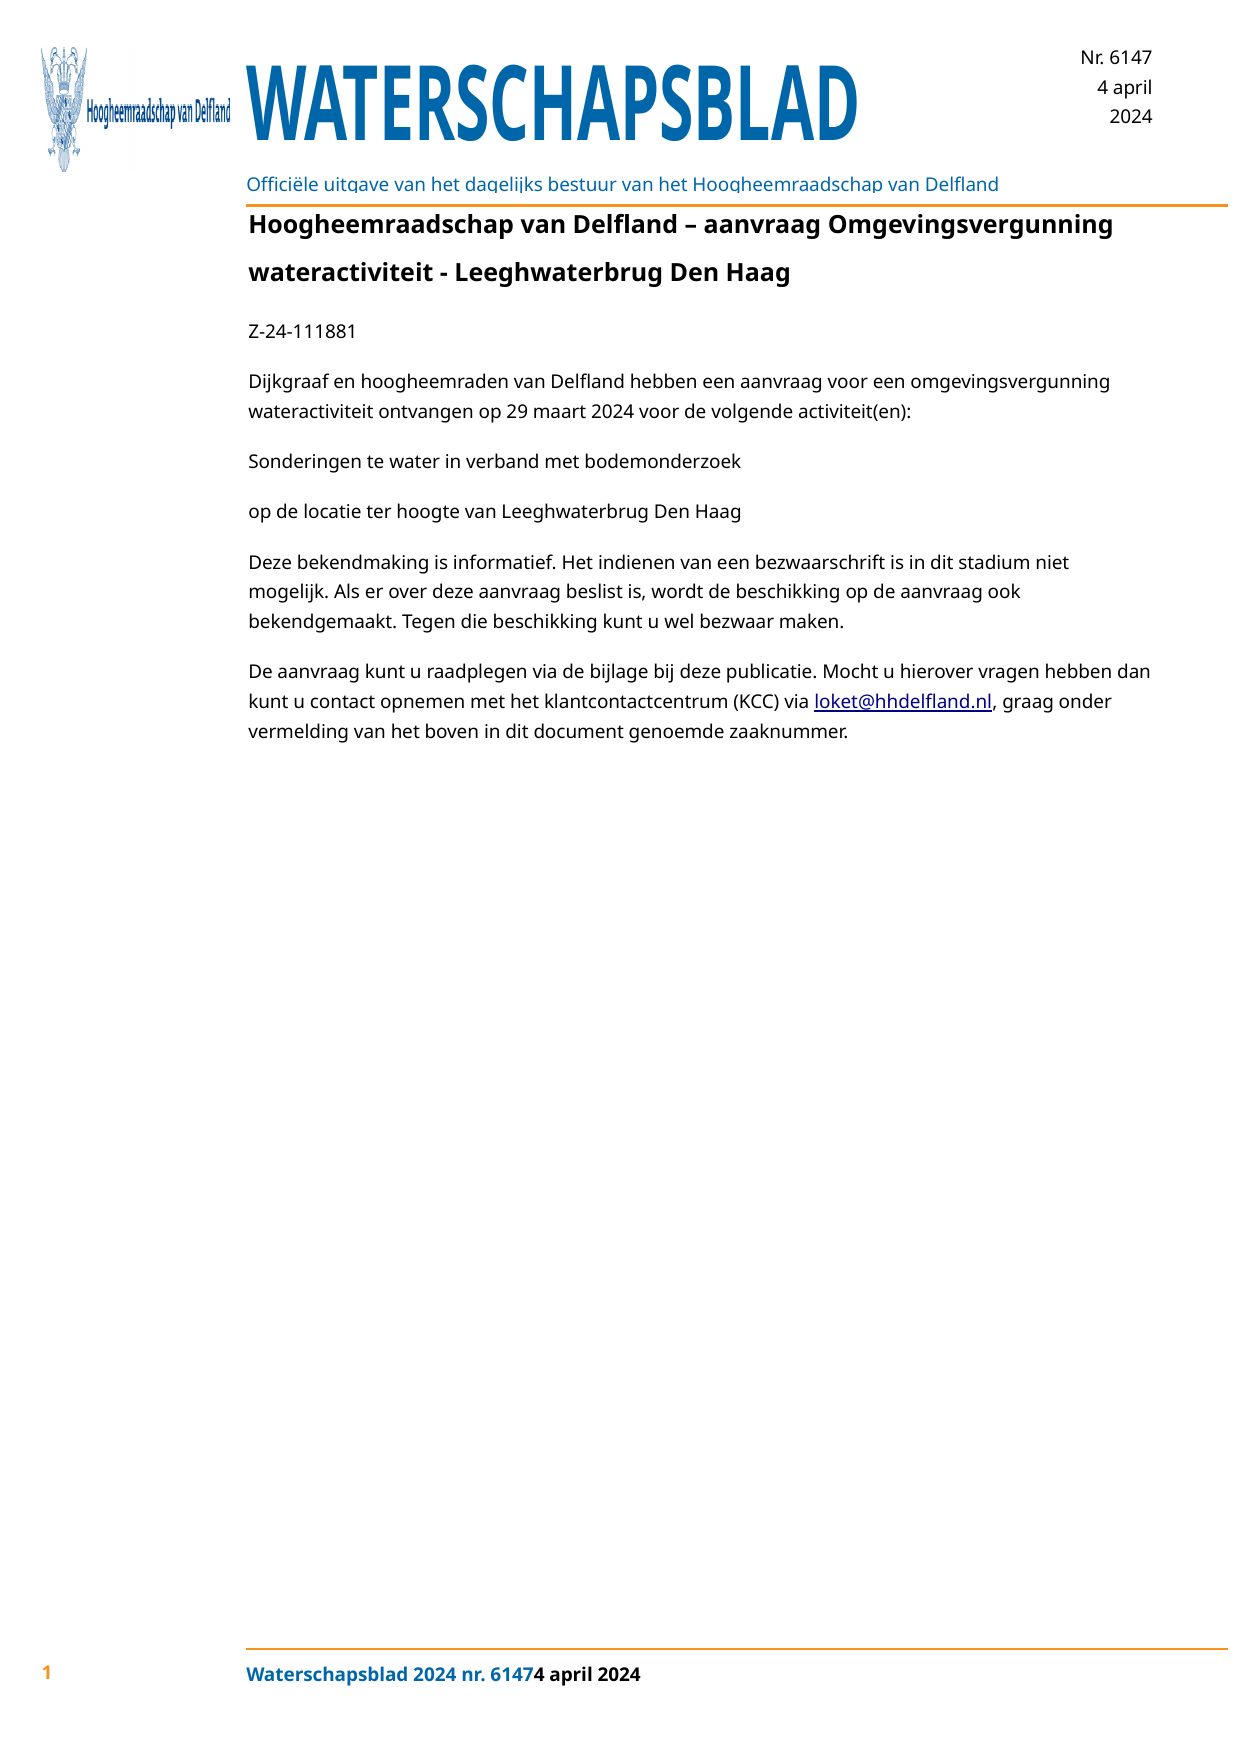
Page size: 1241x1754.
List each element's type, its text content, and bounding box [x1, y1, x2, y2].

text Hoogheemraadschap van Delfland – aanvraag Omgevingsvergunning wateractiviteit - Leeghwaterbrug Den Haag [248, 207, 1152, 288]
text Deze bekendmaking is informatief. Het indienen van een bezwaarschrift is in dit stadium niet mogelijk. Als er over deze aanvraag beslist is, wordt de beschikking op de aanvraag ook bekendgemaakt. Tegen die beschikking kunt u wel bezwaar maken. [248, 549, 1152, 634]
picture [41, 47, 231, 172]
text De aanvraag kunt u raadplegen via de bijlage bij deze publicatie. Mocht u hierover vragen hebben dan kunt u contact opnemen met het klantcontactcentrum (KCC) via loket@hhdelfland.nl, graag onder vermelding van het boven in dit document genoemde zaaknummer. [248, 659, 1152, 744]
text op de locatie ter hoogte van Leeghwaterbrug Den Haag [248, 499, 1152, 524]
text Sonderingen te water in verband met bodemonderzoek [248, 448, 1152, 474]
text Dijkgraaf en hoogheemraden van Delfland hebben een aanvraag voor een omgevingsvergunning wateractiviteit ontvangen op 29 maart 2024 voor de volgende activiteit(en): [248, 368, 1152, 424]
text Z-24-111881 [248, 318, 1152, 344]
